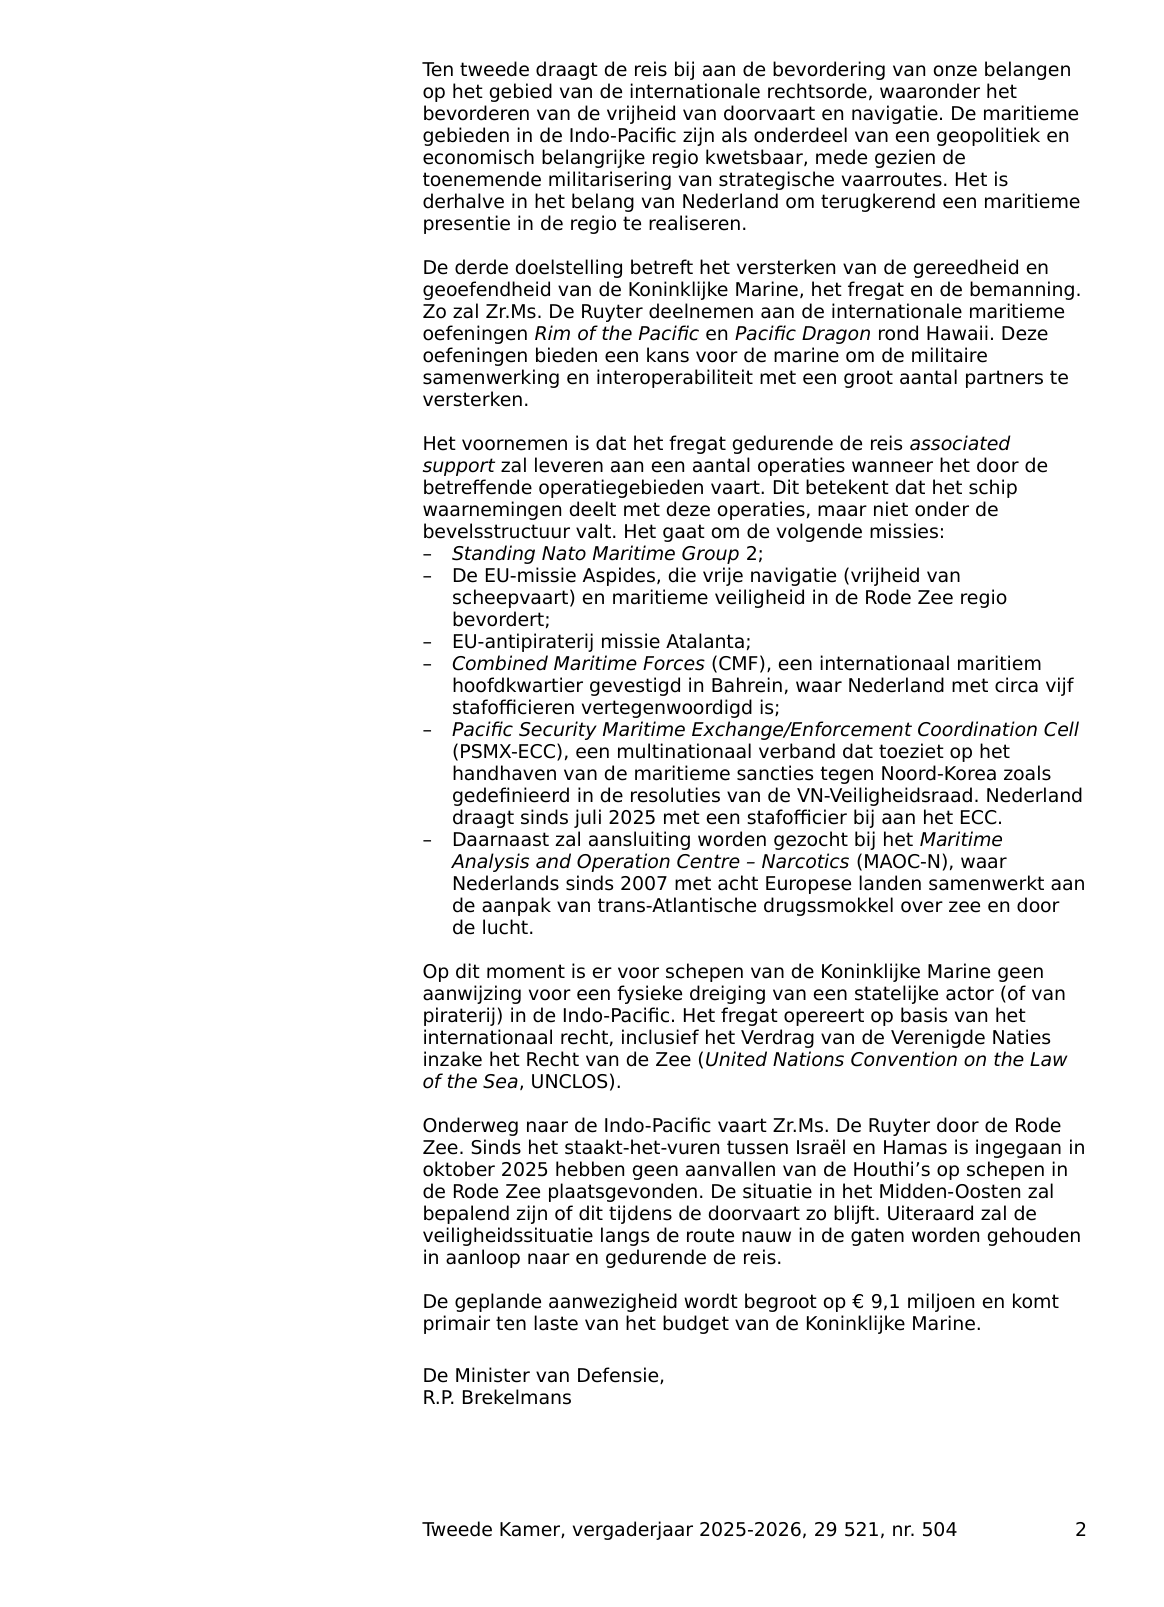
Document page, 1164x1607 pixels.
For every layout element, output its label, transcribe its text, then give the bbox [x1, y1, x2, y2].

text Onderweg naar de Indo-Pacific vaart Zr.Ms. De Ruyter door de Rode Zee. Sinds het staakt-het-vuren tussen Israël en Hamas is ingegaan in oktober 2025 hebben geen aanvallen van de Houthi’s op schepen in de Rode Zee plaatsgevonden. De situatie in het Midden-Oosten zal bepalend zijn of dit tijdens de doorvaart zo blijft. Uiteraard zal de veiligheidssituatie langs de route nauw in de gaten worden gehouden in aanloop naar en gedurende de reis. [422, 1115, 1087, 1269]
text – De EU-missie Aspides, die vrije navigatie (vrijheid van scheepvaart) en maritieme veiligheid in de Rode Zee regio bevordert; [422, 565, 1087, 631]
text – Combined Maritime Forces (CMF), een internationaal maritiem hoofdkwartier gevestigd in Bahrein, waar Nederland met circa vijf stafofficieren vertegenwoordigd is; [422, 653, 1087, 719]
text Ten tweede draagt de reis bij aan de bevordering van onze belangen op het gebied van de internationale rechtsorde, waaronder het bevorderen van de vrijheid van doorvaart en navigatie. De maritieme gebieden in de Indo-Pacific zijn als onderdeel van een geopolitiek en economisch belangrijke regio kwetsbaar, mede gezien de toenemende militarisering van strategische vaarroutes. Het is derhalve in het belang van Nederland om terugkerend een maritieme presentie in de regio te realiseren. [422, 59, 1087, 235]
text De geplande aanwezigheid wordt begroot op € 9,1 miljoen en komt primair ten laste van het budget van de Koninklijke Marine. [422, 1291, 1087, 1335]
text – Pacific Security Maritime Exchange/Enforcement Coordination Cell (PSMX-ECC), een multinationaal verband dat toeziet op het handhaven van de maritieme sancties tegen Noord-Korea zoals gedefinieerd in de resoluties van de VN-Veiligheidsraad. Nederland draagt sinds juli 2025 met een stafofficier bij aan het ECC. [422, 719, 1087, 829]
text Het voornemen is dat het fregat gedurende de reis associated support zal leveren aan een aantal operaties wanneer het door de betreffende operatiegebieden vaart. Dit betekent dat het schip waarnemingen deelt met deze operaties, maar niet onder de bevelsstructuur valt. Het gaat om de volgende missies: [422, 433, 1087, 543]
text – Daarnaast zal aansluiting worden gezocht bij het Maritime Analysis and Operation Centre – Narcotics (MAOC-N), waar Nederlands sinds 2007 met acht Europese landen samenwerkt aan de aanpak van trans-Atlantische drugssmokkel over zee en door de lucht. [422, 829, 1087, 939]
text – EU-antipiraterij missie Atalanta; [422, 631, 1087, 653]
text De Minister van Defensie, R.P. Brekelmans [422, 1365, 1087, 1409]
text Op dit moment is er voor schepen van de Koninklijke Marine geen aanwijzing voor een fysieke dreiging van een statelijke actor (of van piraterij) in de Indo-Pacific. Het fregat opereert op basis van het internationaal recht, inclusief het Verdrag van de Verenigde Naties inzake het Recht van de Zee (United Nations Convention on the Law of the Sea, UNCLOS). [422, 961, 1087, 1093]
text – Standing Nato Maritime Group 2; [422, 543, 1087, 565]
text De derde doelstelling betreft het versterken van de gereedheid en geoefendheid van de Koninklijke Marine, het fregat en de bemanning. Zo zal Zr.Ms. De Ruyter deelnemen aan de internationale maritieme oefeningen Rim of the Pacific en Pacific Dragon rond Hawaii. Deze oefeningen bieden een kans voor de marine om de militaire samenwerking en interoperabiliteit met een groot aantal partners te versterken. [422, 257, 1087, 411]
